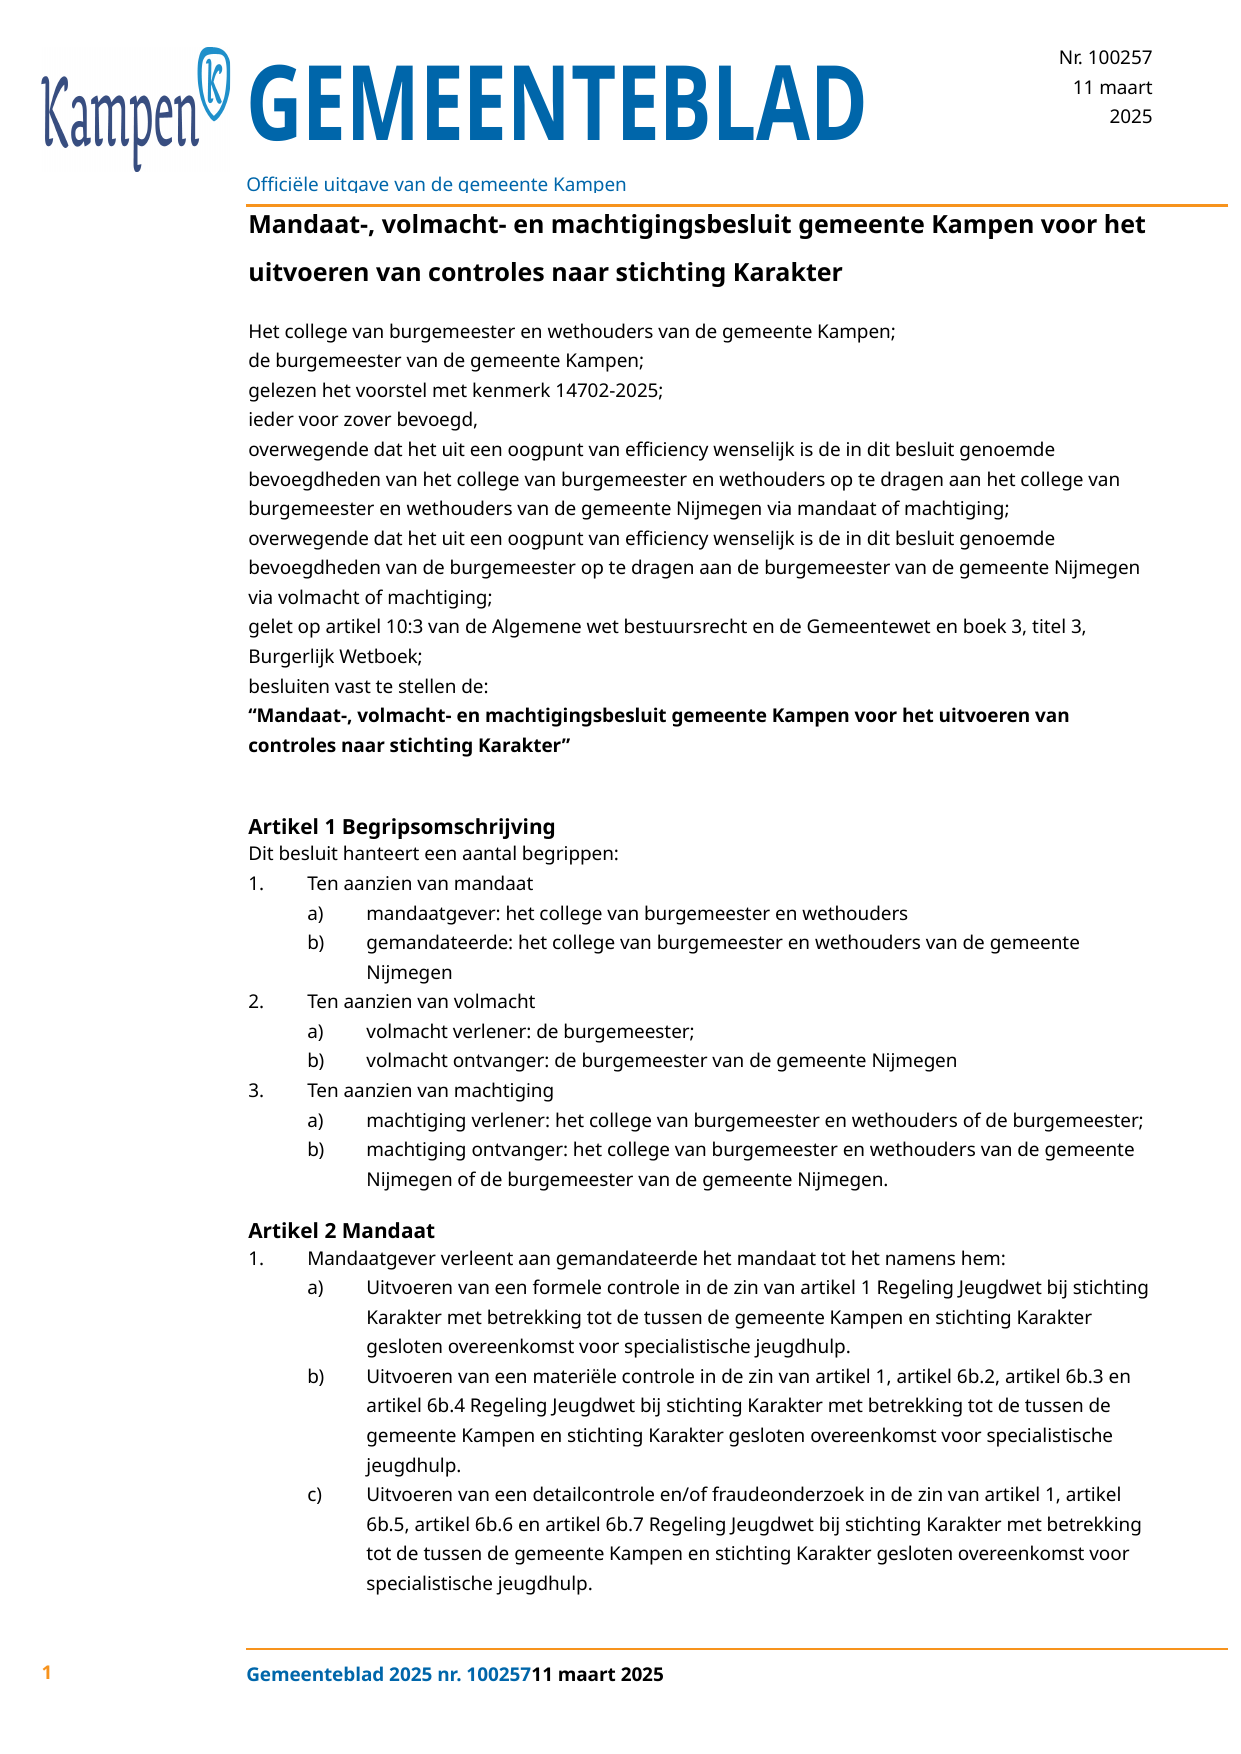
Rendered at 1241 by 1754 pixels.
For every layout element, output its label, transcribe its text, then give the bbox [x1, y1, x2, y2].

list volmacht ontvanger: de burgemeester van de gemeente Nijmegen [307, 1048, 1152, 1073]
text Het college van burgemeester en wethouders van de gemeente Kampen; [248, 318, 1152, 344]
text gelet op artikel 10:3 van de Algemene wet bestuursrecht en de Gemeentewet en boek 3, titel 3, Burgerlijk Wetboek; [248, 614, 1152, 669]
text Artikel 1 Begripsomschrijving [248, 812, 1152, 841]
text de burgemeester van de gemeente Kampen; [248, 347, 1152, 373]
list machtiging ontvanger: het college van burgemeester en wethouders van de gemeente Nijmegen of de burgemeester van de gemeente Nijmegen. [307, 1136, 1152, 1192]
text Mandaat-, volmacht- en machtigingsbesluit gemeente Kampen voor het uitvoeren van controles naar stichting Karakter [248, 207, 1152, 288]
text ieder voor zover bevoegd, [248, 407, 1152, 432]
picture [41, 47, 231, 172]
list mandaatgever: het college van burgemeester en wethouders [307, 900, 1152, 925]
text Artikel 2 Mandaat [248, 1216, 1152, 1245]
list Uitvoeren van een detailcontrole en/of fraudeonderzoek in de zin van artikel 1, artikel 6b.5, artikel 6b.6 en artikel 6b.7 Regeling Jeugdwet bij stichting Karakter met betrekking tot de tussen de gemeente Kampen en stichting Karakter gesloten overeenkomst voor specialistische jeugdhulp. [307, 1481, 1152, 1596]
list Uitvoeren van een formele controle in de zin van artikel 1 Regeling Jeugdwet bij stichting Karakter met betrekking tot de tussen de gemeente Kampen en stichting Karakter gesloten overeenkomst voor specialistische jeugdhulp. [307, 1274, 1152, 1359]
list machtiging verlener: het college van burgemeester en wethouders of de burgemeester; [307, 1107, 1152, 1132]
text gelezen het voorstel met kenmerk 14702-2025; [248, 377, 1152, 403]
text Dit besluit hanteert een aantal begrippen: [248, 841, 1152, 866]
list volmacht verlener: de burgemeester; [307, 1018, 1152, 1044]
text overwegende dat het uit een oogpunt van efficiency wenselijk is de in dit besluit genoemde bevoegdheden van de burgemeester op te dragen aan de burgemeester van de gemeente Nijmegen via volmacht of machtiging; [248, 525, 1152, 610]
list gemandateerde: het college van burgemeester en wethouders van de gemeente Nijmegen [307, 929, 1152, 984]
text “Mandaat-, volmacht- en machtigingsbesluit gemeente Kampen voor het uitvoeren van controles naar stichting Karakter” [248, 702, 1152, 758]
text overwegende dat het uit een oogpunt van efficiency wenselijk is de in dit besluit genoemde bevoegdheden van het college van burgemeester en wethouders op te dragen aan het college van burgemeester en wethouders van de gemeente Nijmegen via mandaat of machtiging; [248, 436, 1152, 521]
list Ten aanzien van machtiging [248, 1077, 1152, 1103]
list Mandaatgever verleent aan gemandateerde het mandaat tot het namens hem: [248, 1245, 1152, 1271]
text besluiten vast te stellen de: [248, 673, 1152, 699]
list Ten aanzien van mandaat [248, 870, 1152, 896]
list Ten aanzien van volmacht [248, 988, 1152, 1014]
list Uitvoeren van een materiële controle in de zin van artikel 1, artikel 6b.2, artikel 6b.3 en artikel 6b.4 Regeling Jeugdwet bij stichting Karakter met betrekking tot de tussen de gemeente Kampen en stichting Karakter gesloten overeenkomst voor specialistische jeugdhulp. [307, 1363, 1152, 1478]
